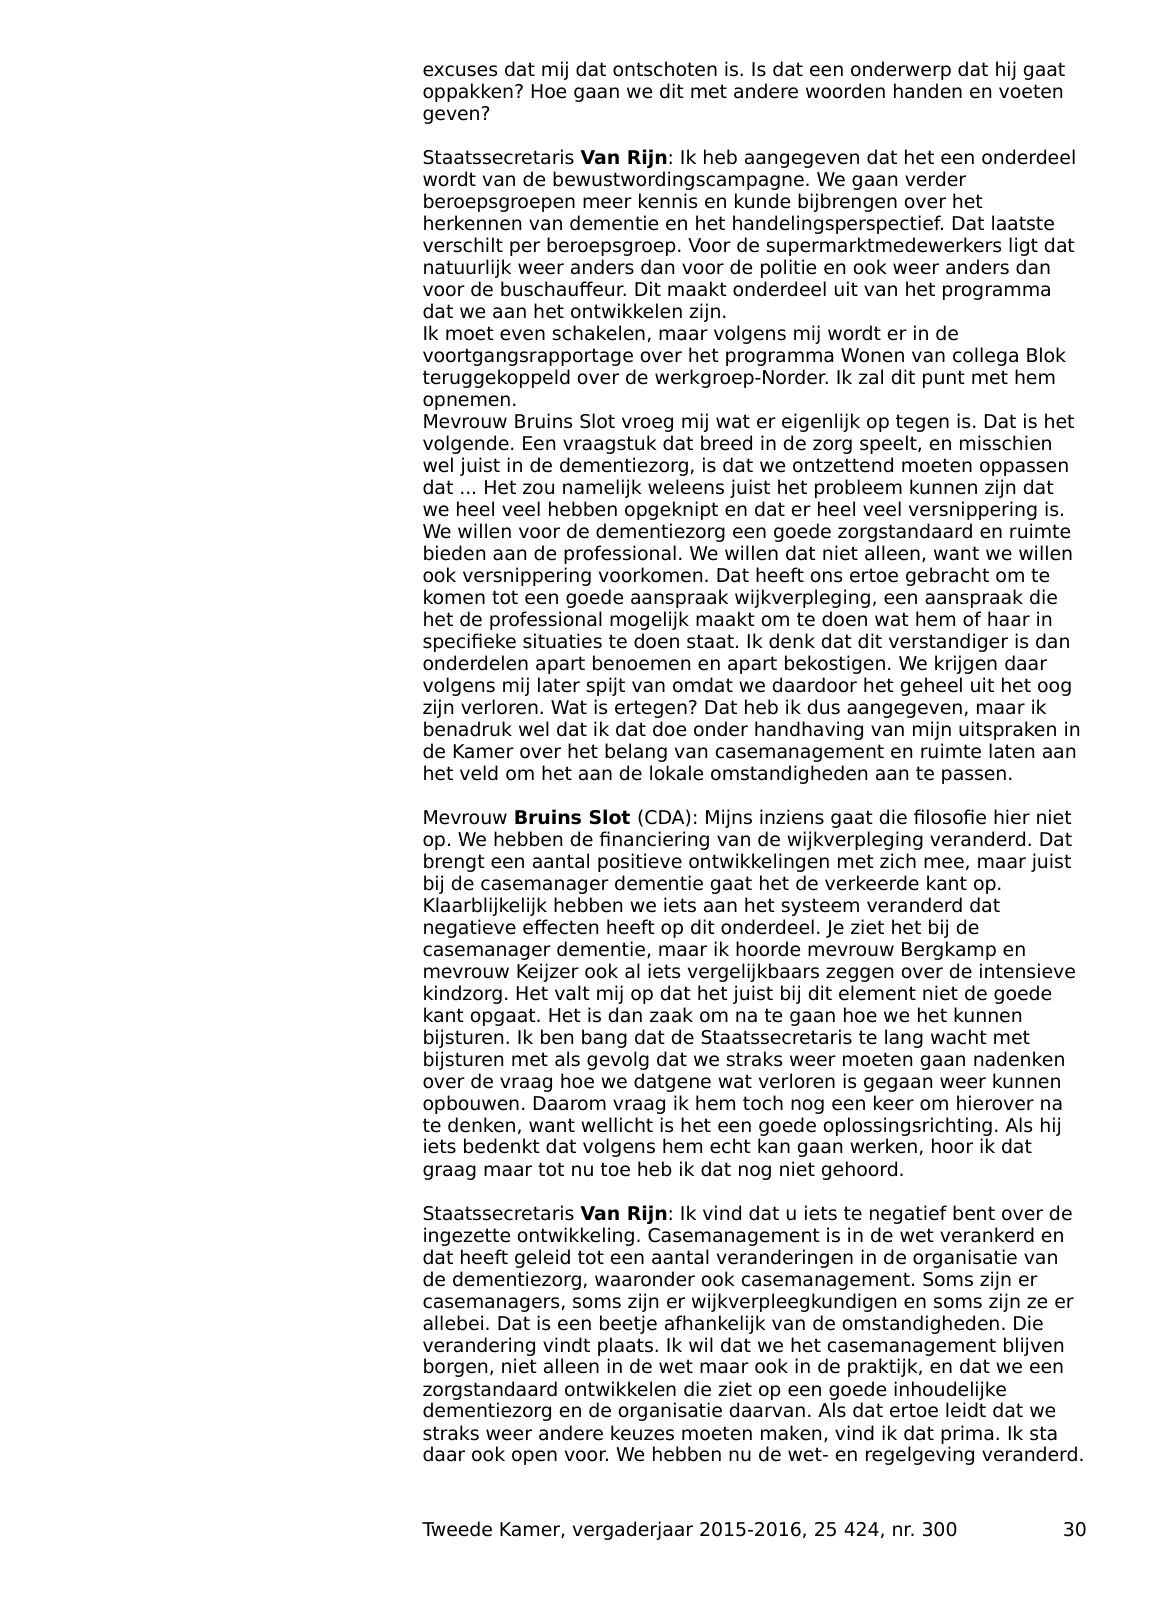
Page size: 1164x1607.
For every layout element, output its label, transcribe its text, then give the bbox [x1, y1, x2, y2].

text Mevrouw Bruins Slot vroeg mij wat er eigenlijk op tegen is. Dat is het volgende. Een vraagstuk dat breed in de zorg speelt, en misschien wel juist in de dementiezorg, is dat we ontzettend moeten oppassen dat ... Het zou namelijk weleens juist het probleem kunnen zijn dat we heel veel hebben opgeknipt en dat er heel veel versnippering is. We willen voor de dementiezorg een goede zorgstandaard en ruimte bieden aan de professional. We willen dat niet alleen, want we willen ook versnippering voorkomen. Dat heeft ons ertoe gebracht om te komen tot een goede aanspraak wijkverpleging, een aanspraak die het de professional mogelijk maakt om te doen wat hem of haar in specifieke situaties te doen staat. Ik denk dat dit verstandiger is dan onderdelen apart benoemen en apart bekostigen. We krijgen daar volgens mij later spijt van omdat we daardoor het geheel uit het oog zijn verloren. Wat is ertegen? Dat heb ik dus aangegeven, maar ik benadruk wel dat ik dat doe onder handhaving van mijn uitspraken in de Kamer over het belang van casemanagement en ruimte laten aan het veld om het aan de lokale omstandigheden aan te passen. [422, 411, 1087, 784]
text Mevrouw Bruins Slot (CDA): Mijns inziens gaat die filosofie hier niet op. We hebben de financiering van de wijkverpleging veranderd. Dat brengt een aantal positieve ontwikkelingen met zich mee, maar juist bij de casemanager dementie gaat het de verkeerde kant op. Klaarblijkelijk hebben we iets aan het systeem veranderd dat negatieve effecten heeft op dit onderdeel. Je ziet het bij de casemanager dementie, maar ik hoorde mevrouw Bergkamp en mevrouw Keijzer ook al iets vergelijkbaars zeggen over de intensieve kindzorg. Het valt mij op dat het juist bij dit element niet de goede kant opgaat. Het is dan zaak om na te gaan hoe we het kunnen bijsturen. Ik ben bang dat de Staatssecretaris te lang wacht met bijsturen met als gevolg dat we straks weer moeten gaan nadenken over de vraag hoe we datgene wat verloren is gegaan weer kunnen opbouwen. Daarom vraag ik hem toch nog een keer om hierover na te denken, want wellicht is het een goede oplossingsrichting. Als hij iets bedenkt dat volgens hem echt kan gaan werken, hoor ik dat graag maar tot nu toe heb ik dat nog niet gehoord. [422, 807, 1087, 1180]
text Ik moet even schakelen, maar volgens mij wordt er in de voortgangsrapportage over het programma Wonen van collega Blok teruggekoppeld over de werkgroep-Norder. Ik zal dit punt met hem opnemen. [422, 323, 1087, 411]
text Staatssecretaris Van Rijn: Ik heb aangegeven dat het een onderdeel wordt van de bewustwordingscampagne. We gaan verder beroepsgroepen meer kennis en kunde bijbrengen over het herkennen van dementie en het handelingsperspectief. Dat laatste verschilt per beroepsgroep. Voor de supermarktmedewerkers ligt dat natuurlijk weer anders dan voor de politie en ook weer anders dan voor de buschauffeur. Dit maakt onderdeel uit van het programma dat we aan het ontwikkelen zijn. [422, 147, 1087, 323]
text Staatssecretaris Van Rijn: Ik vind dat u iets te negatief bent over de ingezette ontwikkeling. Casemanagement is in de wet verankerd en dat heeft geleid tot een aantal veranderingen in de organisatie van de dementiezorg, waaronder ook casemanagement. Soms zijn er casemanagers, soms zijn er wijkverpleegkundigen en soms zijn ze er allebei. Dat is een beetje afhankelijk van de omstandigheden. Die verandering vindt plaats. Ik wil dat we het casemanagement blijven borgen, niet alleen in de wet maar ook in de praktijk, en dat we een zorgstandaard ontwikkelen die ziet op een goede inhoudelijke dementiezorg en de organisatie daarvan. Als dat ertoe leidt dat we straks weer andere keuzes moeten maken, vind ik dat prima. Ik sta daar ook open voor. We hebben nu de wet- en regelgeving veranderd. [422, 1203, 1087, 1466]
text excuses dat mij dat ontschoten is. Is dat een onderwerp dat hij gaat oppakken? Hoe gaan we dit met andere woorden handen en voeten geven? [422, 59, 1087, 125]
